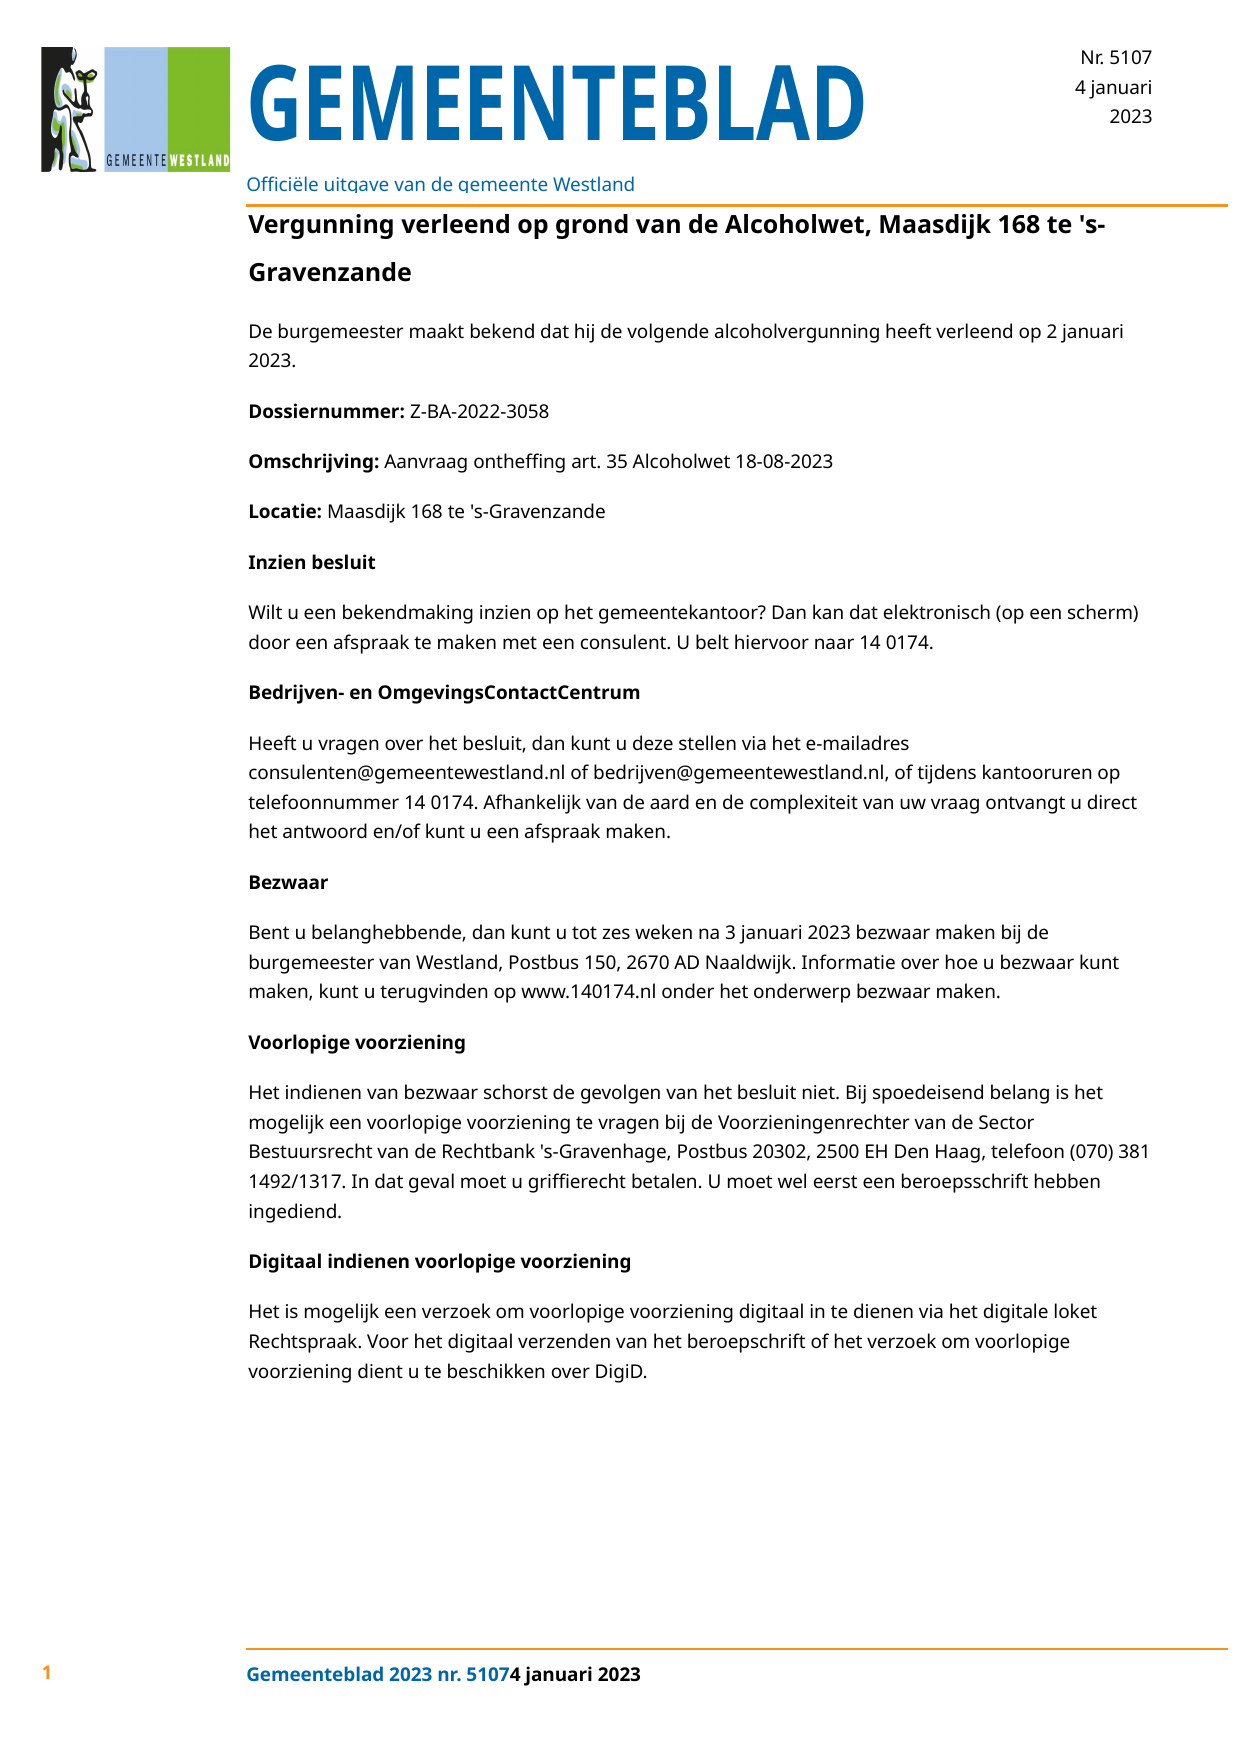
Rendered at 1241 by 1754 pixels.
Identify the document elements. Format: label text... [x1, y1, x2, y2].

text Het is mogelijk een verzoek om voorlopige voorziening digitaal in te dienen via het digitale loket Rechtspraak. Voor het digitaal verzenden van het beroepschrift of het verzoek om voorlopige voorziening dient u te beschikken over DigiD. [248, 1299, 1152, 1384]
text Inzien besluit [248, 549, 1152, 575]
text Bedrijven- en OmgevingsContactCentrum [248, 679, 1152, 705]
text Dossiernummer: Z-BA-2022-3058 [248, 398, 1152, 424]
text Omschrijving: Aanvraag ontheffing art. 35 Alcoholwet 18-08-2023 [248, 448, 1152, 474]
text Locatie: Maasdijk 168 te 's-Gravenzande [248, 499, 1152, 524]
text Bent u belanghebbende, dan kunt u tot zes weken na 3 januari 2023 bezwaar maken bij de burgemeester van Westland, Postbus 150, 2670 AD Naaldwijk. Informatie over hoe u bezwaar kunt maken, kunt u terugvinden op www.140174.nl onder het onderwerp bezwaar maken. [248, 919, 1152, 1004]
text Het indienen van bezwaar schorst de gevolgen van het besluit niet. Bij spoedeisend belang is het mogelijk een voorlopige voorziening te vragen bij de Voorzieningenrechter van de Sector Bestuursrecht van de Rechtbank 's-Gravenhage, Postbus 20302, 2500 EH Den Haag, telefoon (070) 381 1492/1317. In dat geval moet u griffierecht betalen. U moet wel eerst een beroepsschrift hebben ingediend. [248, 1079, 1152, 1224]
text Heeft u vragen over het besluit, dan kunt u deze stellen via het e-mailadres consulenten@gemeentewestland.nl of bedrijven@gemeentewestland.nl, of tijdens kantooruren op telefoonnummer 14 0174. Afhankelijk van de aard en de complexiteit van uw vraag ontvangt u direct het antwoord en/of kunt u een afspraak maken. [248, 730, 1152, 844]
text Voorlopige voorziening [248, 1029, 1152, 1055]
picture [41, 47, 231, 172]
text Bezwaar [248, 869, 1152, 895]
text Wilt u een bekendmaking inzien op het gemeentekantoor? Dan kan dat elektronisch (op een scherm) door een afspraak te maken met een consulent. U belt hiervoor naar 14 0174. [248, 599, 1152, 655]
text Vergunning verleend op grond van de Alcoholwet, Maasdijk 168 te 's-Gravenzande [248, 207, 1152, 288]
text De burgemeester maakt bekend dat hij de volgende alcoholvergunning heeft verleend op 2 januari 2023. [248, 318, 1152, 373]
text Digitaal indienen voorlopige voorziening [248, 1248, 1152, 1274]
